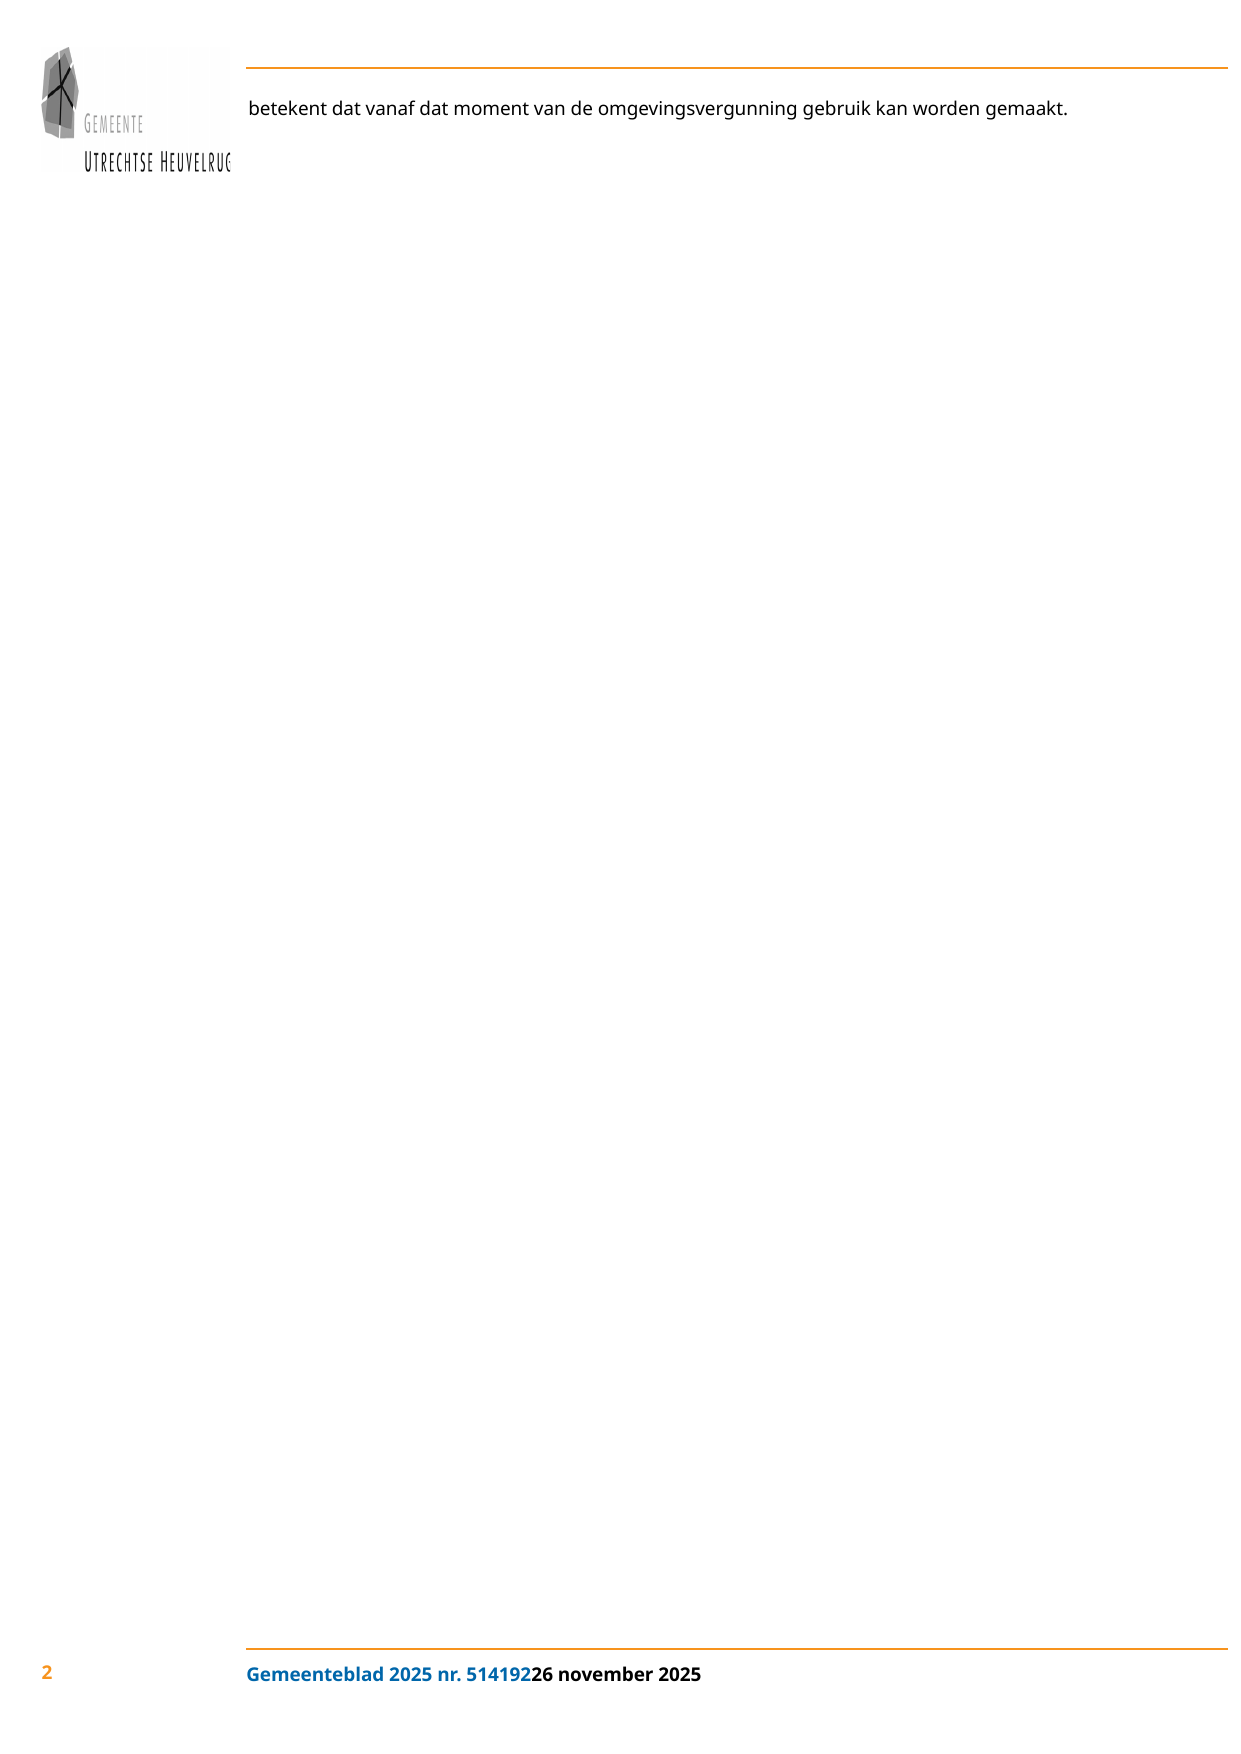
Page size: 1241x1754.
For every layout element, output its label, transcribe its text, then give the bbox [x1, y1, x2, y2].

picture [41, 47, 231, 172]
text betekent dat vanaf dat moment van de omgevingsvergunning gebruik kan worden gemaakt. [248, 95, 1152, 121]
